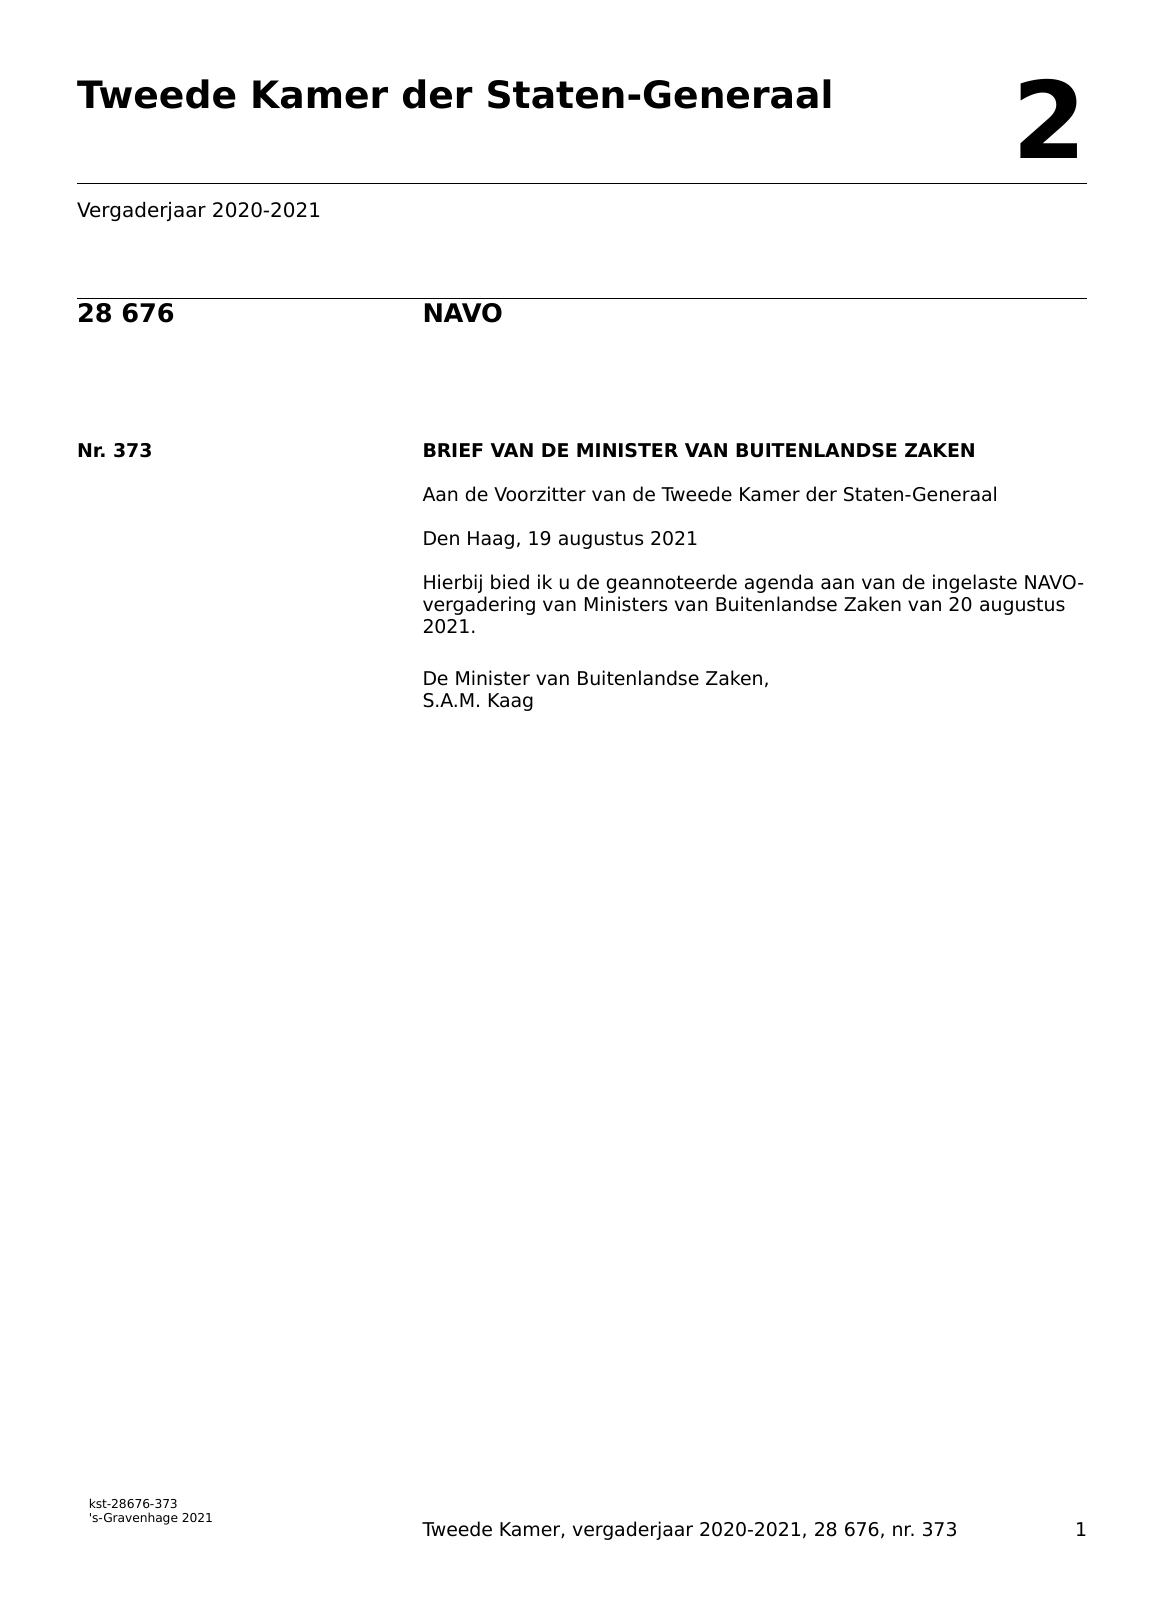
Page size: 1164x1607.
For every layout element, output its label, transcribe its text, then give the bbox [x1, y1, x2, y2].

table_header 2 [886, 59, 1087, 183]
text Aan de Voorzitter van de Tweede Kamer der Staten-Generaal [422, 484, 1087, 506]
table_header Tweede Kamer der Staten-Generaal [77, 59, 886, 183]
text 's-Gravenhage 2021 [88, 1511, 323, 1525]
subtitle 28 676 NAVO [77, 299, 1087, 329]
text Hierbij bied ik u de geannoteerde agenda aan van de ingelaste NAVO-vergadering van Ministers van Buitenlandse Zaken van 20 augustus 2021. [422, 572, 1087, 638]
table_cell Vergaderjaar 2020-2021 [77, 184, 1087, 298]
text De Minister van Buitenlandse Zaken, S.A.M. Kaag [422, 668, 1087, 712]
text kst-28676-373 [88, 1497, 323, 1511]
subtitle Nr. 373 BRIEF VAN DE MINISTER VAN BUITENLANDSE ZAKEN [77, 440, 1087, 462]
text Den Haag, 19 augustus 2021 [422, 528, 1087, 550]
